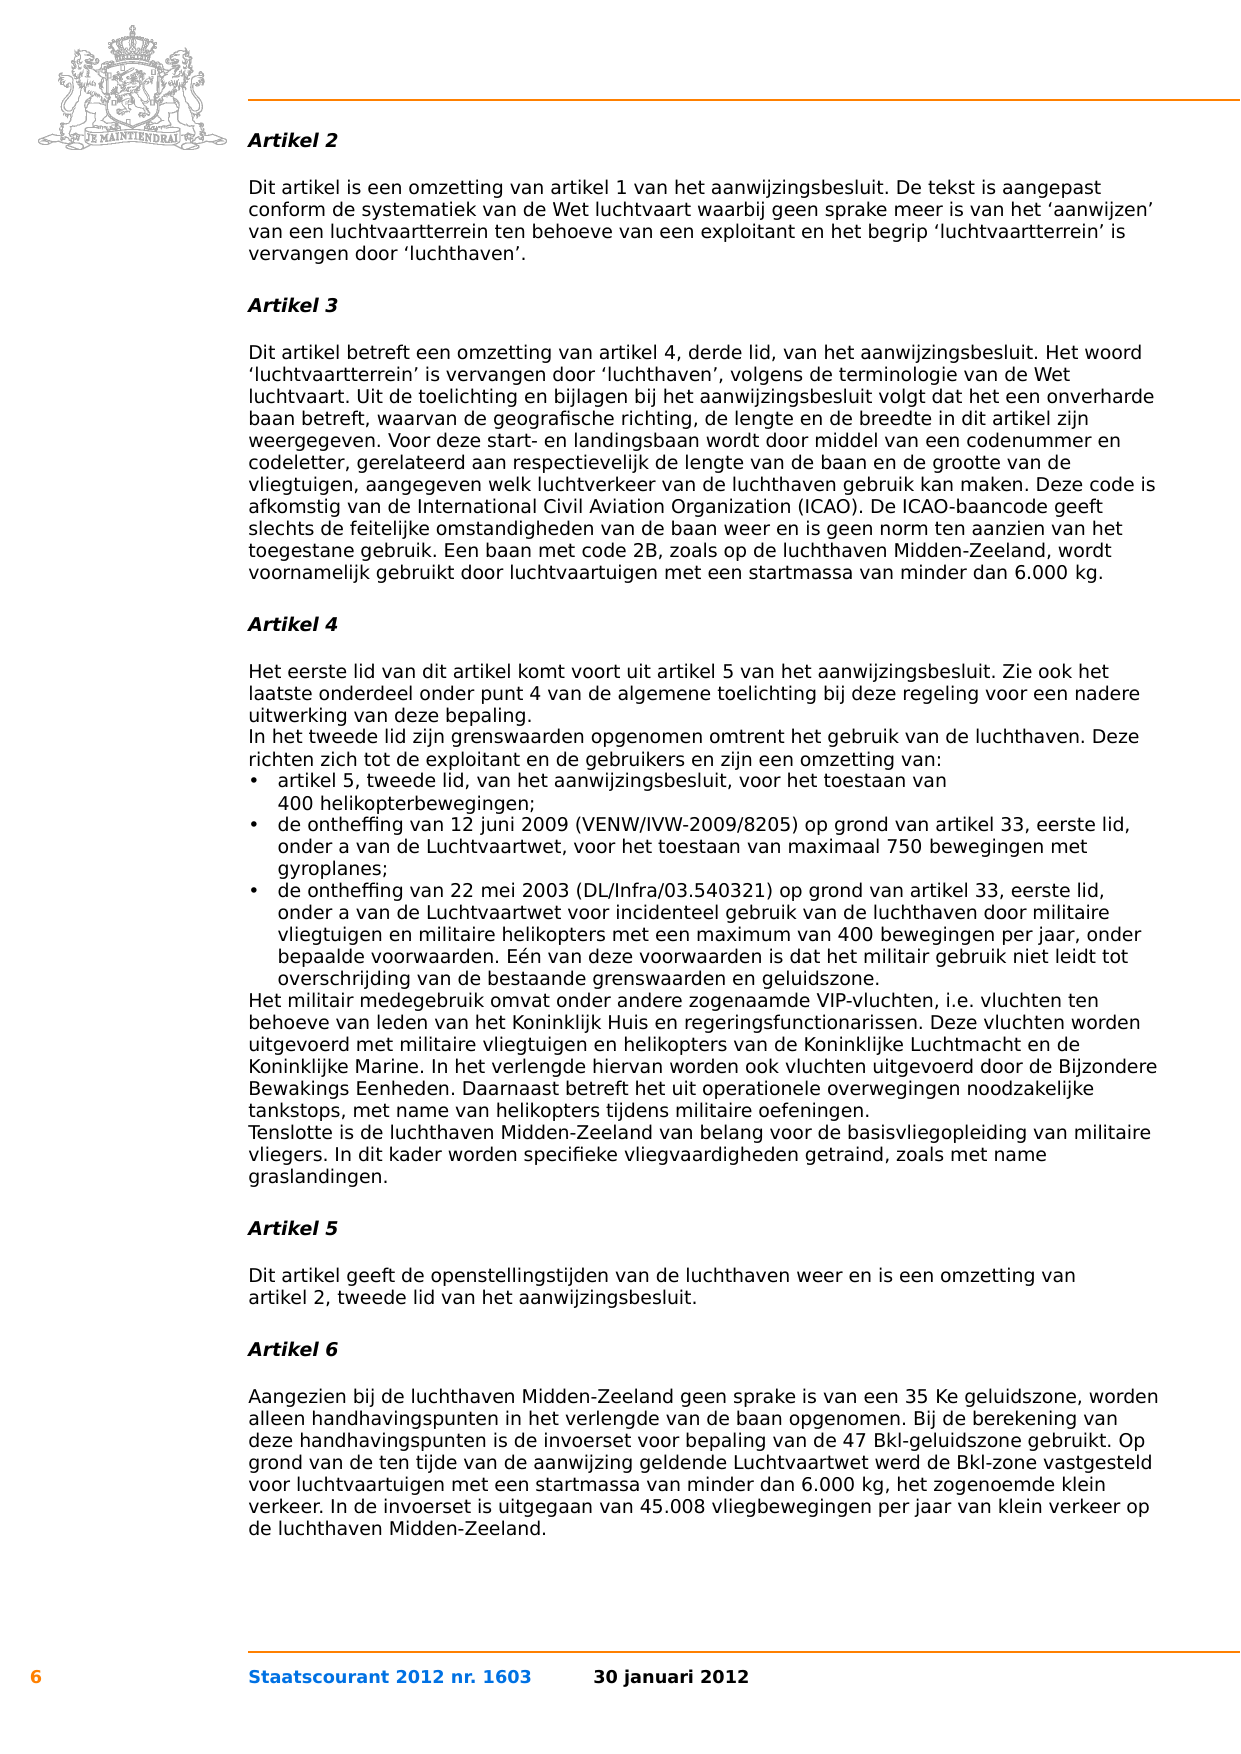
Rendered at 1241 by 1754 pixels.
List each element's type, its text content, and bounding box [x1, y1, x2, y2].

text Het eerste lid van dit artikel komt voort uit artikel 5 van het aanwijzingsbesluit. Zie ook het laatste onderdeel onder punt 4 van de algemene toelichting bij deze regeling voor een nadere uitwerking van deze bepaling. [248, 661, 1163, 726]
text In het tweede lid zijn grenswaarden opgenomen omtrent het gebruik van de luchthaven. Deze richten zich tot de exploitant en de gebruikers en zijn een omzetting van: [248, 726, 1163, 770]
text Dit artikel betreft een omzetting van artikel 4, derde lid, van het aanwijzingsbesluit. Het woord ‘luchtvaartterrein’ is vervangen door ‘luchthaven’, volgens de terminologie van de Wet luchtvaart. Uit de toelichting en bijlagen bij het aanwijzingsbesluit volgt dat het een onverharde baan betreft, waarvan de geografische richting, de lengte en de breedte in dit artikel zijn weergegeven. Voor deze start- en landingsbaan wordt door middel van een codenummer en codeletter, gerelateerd aan respectievelijk de lengte van de baan en de grootte van de vliegtuigen, aangegeven welk luchtverkeer van de luchthaven gebruik kan maken. Deze code is afkomstig van de International Civil Aviation Organization (ICAO). De ICAO-baancode geeft slechts de feitelijke omstandigheden van de baan weer en is geen norm ten aanzien van het toegestane gebruik. Een baan met code 2B, zoals op de luchthaven Midden-Zeeland, wordt voornamelijk gebruikt door luchtvaartuigen met een startmassa van minder dan 6.000 kg. [248, 342, 1163, 583]
text Dit artikel is een omzetting van artikel 1 van het aanwijzingsbesluit. De tekst is aangepast conform de systematiek van de Wet luchtvaart waarbij geen sprake meer is van het ‘aanwijzen’ van een luchtvaartterrein ten behoeve van een exploitant en het begrip ‘luchtvaartterrein’ is vervangen door ‘luchthaven’. [248, 177, 1163, 265]
text • de ontheffing van 12 juni 2009 (VENW/IVW-2009/8205) op grond van artikel 33, eerste lid, onder a van de Luchtvaartwet, voor het toestaan van maximaal 750 bewegingen met gyroplanes; [248, 814, 1163, 880]
text • de ontheffing van 22 mei 2003 (DL/Infra/03.540321) op grond van artikel 33, eerste lid, onder a van de Luchtvaartwet voor incidenteel gebruik van de luchthaven door militaire vliegtuigen en militaire helikopters met een maximum van 400 bewegingen per jaar, onder bepaalde voorwaarden. Eén van deze voorwaarden is dat het militair gebruik niet leidt tot overschrijding van de bestaande grenswaarden en geluidszone. [248, 880, 1163, 990]
text Aangezien bij de luchthaven Midden-Zeeland geen sprake is van een 35 Ke geluidszone, worden alleen handhavingspunten in het verlengde van de baan opgenomen. Bij de berekening van deze handhavingspunten is de invoerset voor bepaling van de 47 Bkl-geluidszone gebruikt. Op grond van de ten tijde van de aanwijzing geldende Luchtvaartwet werd de Bkl-zone vastgesteld voor luchtvaartuigen met een startmassa van minder dan 6.000 kg, het zogenoemde klein verkeer. In de invoerset is uitgegaan van 45.008 vliegbewegingen per jaar van klein verkeer op de luchthaven Midden-Zeeland. [248, 1386, 1163, 1540]
subtitle Artikel 3 [248, 295, 1163, 317]
text Tenslotte is de luchthaven Midden-Zeeland van belang voor de basisvliegopleiding van militaire vliegers. In dit kader worden specifieke vliegvaardigheden getraind, zoals met name graslandingen. [248, 1122, 1163, 1188]
subtitle Artikel 4 [248, 613, 1163, 636]
text Dit artikel geeft de openstellingstijden van de luchthaven weer en is een omzetting van artikel 2, tweede lid van het aanwijzingsbesluit. [248, 1265, 1163, 1309]
picture [38, 25, 227, 150]
subtitle Artikel 6 [248, 1339, 1163, 1361]
subtitle Artikel 5 [248, 1218, 1163, 1240]
subtitle Artikel 2 [248, 130, 1163, 152]
text Het militair medegebruik omvat onder andere zogenaamde VIP-vluchten, i.e. vluchten ten behoeve van leden van het Koninklijk Huis en regeringsfunctionarissen. Deze vluchten worden uitgevoerd met militaire vliegtuigen en helikopters van de Koninklijke Luchtmacht en de Koninklijke Marine. In het verlengde hiervan worden ook vluchten uitgevoerd door de Bijzondere Bewakings Eenheden. Daarnaast betreft het uit operationele overwegingen noodzakelijke tankstops, met name van helikopters tijdens militaire oefeningen. [248, 990, 1163, 1122]
text • artikel 5, tweede lid, van het aanwijzingsbesluit, voor het toestaan van 400 helikopterbewegingen; [248, 770, 1163, 814]
